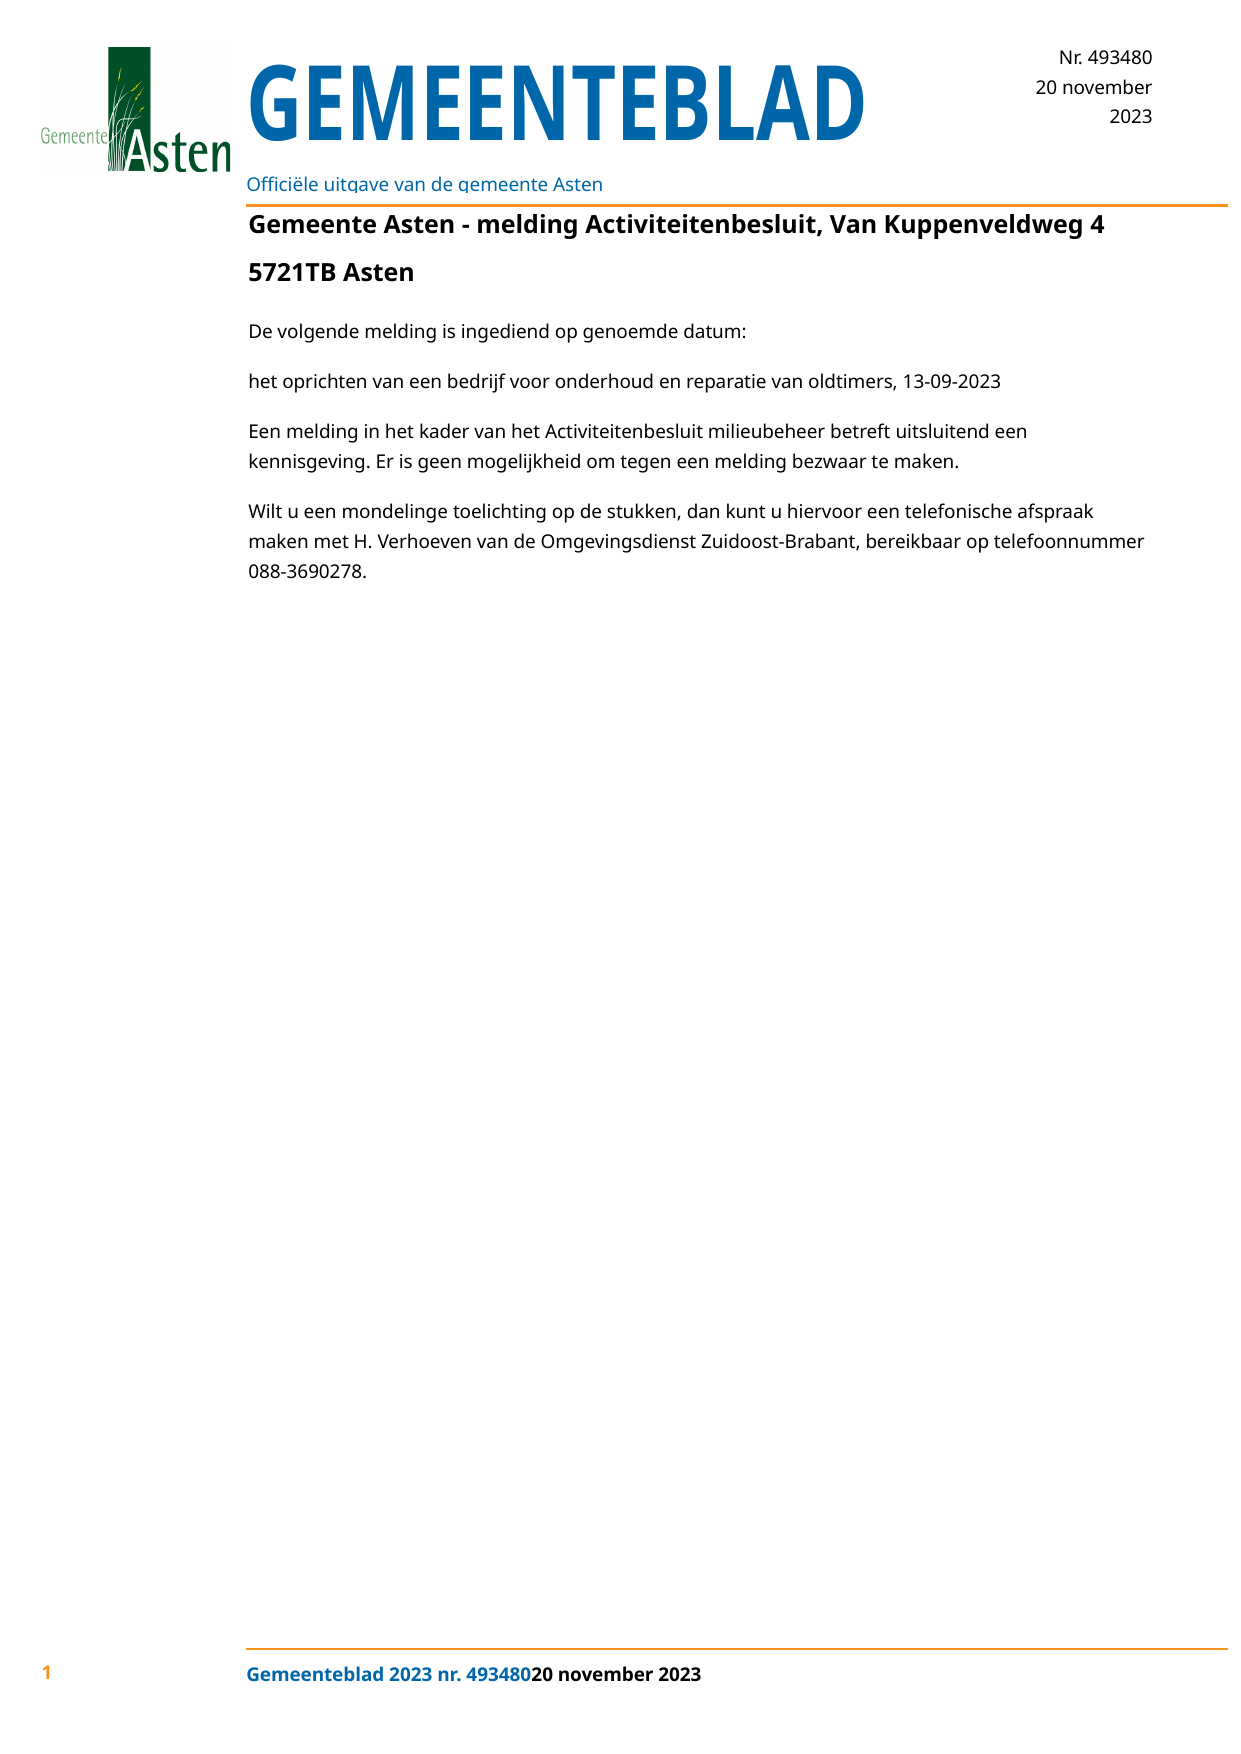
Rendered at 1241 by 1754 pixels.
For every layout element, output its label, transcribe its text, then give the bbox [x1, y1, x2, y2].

picture [41, 47, 231, 172]
text De volgende melding is ingediend op genoemde datum: [248, 318, 1152, 344]
text Gemeente Asten - melding Activiteitenbesluit, Van Kuppenveldweg 4 5721TB Asten [248, 207, 1152, 288]
text het oprichten van een bedrijf voor onderhoud en reparatie van oldtimers, 13-09-2023 [248, 368, 1152, 394]
text Een melding in het kader van het Activiteitenbesluit milieubeheer betreft uitsluitend een kennisgeving. Er is geen mogelijkheid om tegen een melding bezwaar te maken. [248, 419, 1152, 474]
text Wilt u een mondelinge toelichting op de stukken, dan kunt u hiervoor een telefonische afspraak maken met H. Verhoeven van de Omgevingsdienst Zuidoost-Brabant, bereikbaar op telefoonnummer 088-3690278. [248, 499, 1152, 584]
